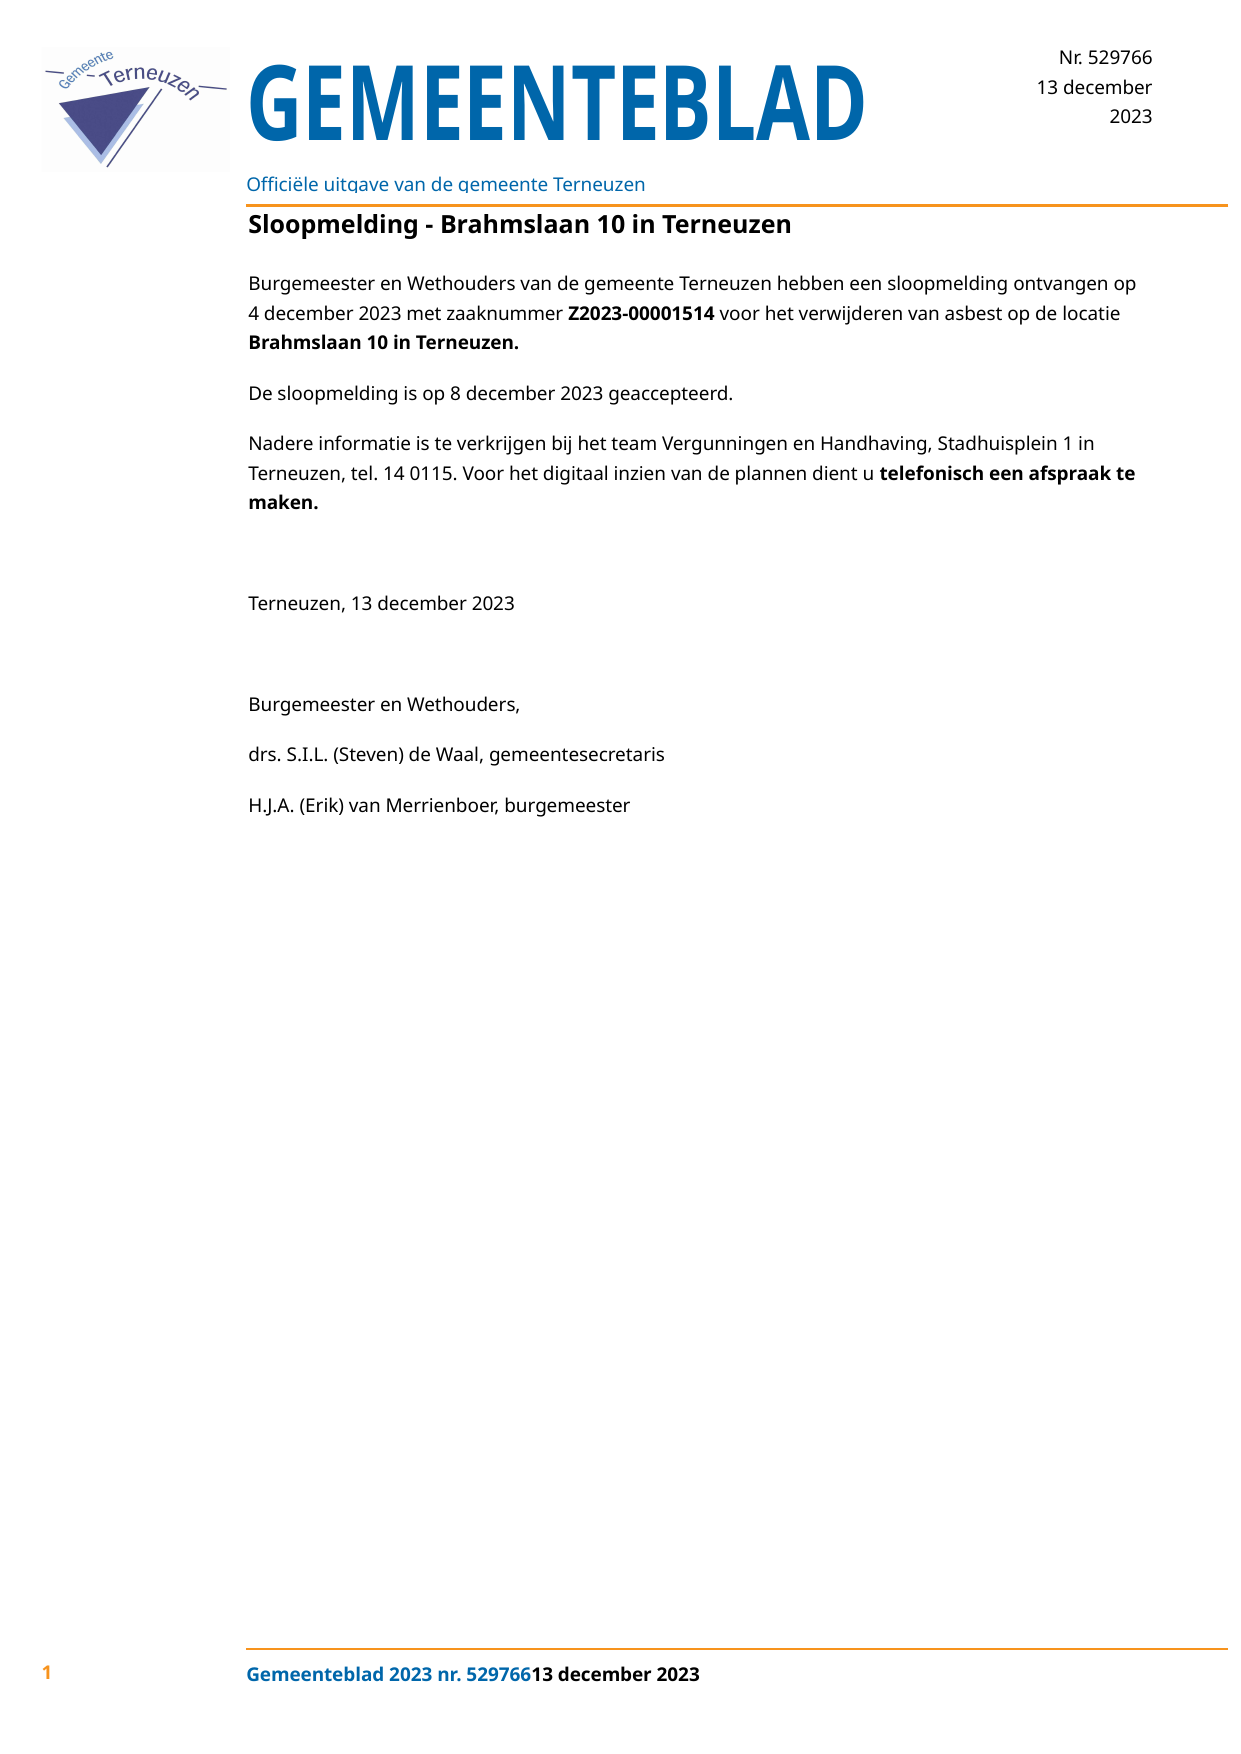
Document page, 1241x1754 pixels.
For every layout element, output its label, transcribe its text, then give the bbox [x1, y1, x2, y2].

text Sloopmelding - Brahmslaan 10 in Terneuzen [248, 207, 1152, 241]
text drs. S.I.L. (Steven) de Waal, gemeentesecretaris [248, 742, 1152, 767]
text Nadere informatie is te verkrijgen bij het team Vergunningen en Handhaving, Stadhuisplein 1 in Terneuzen, tel. 14 0115. Voor het digitaal inzien van de plannen dient u telefonisch een afspraak te maken. [248, 430, 1152, 515]
text H.J.A. (Erik) van Merrienboer, burgemeester [248, 792, 1152, 818]
text Burgemeester en Wethouders van de gemeente Terneuzen hebben een sloopmelding ontvangen op 4 december 2023 met zaaknummer Z2023-00001514 voor het verwijderen van asbest op de locatie Brahmslaan 10 in Terneuzen. [248, 270, 1152, 355]
text Terneuzen, 13 december 2023 [248, 590, 1152, 616]
text De sloopmelding is op 8 december 2023 geaccepteerd. [248, 380, 1152, 406]
picture [41, 47, 231, 172]
text Burgemeester en Wethouders, [248, 691, 1152, 717]
